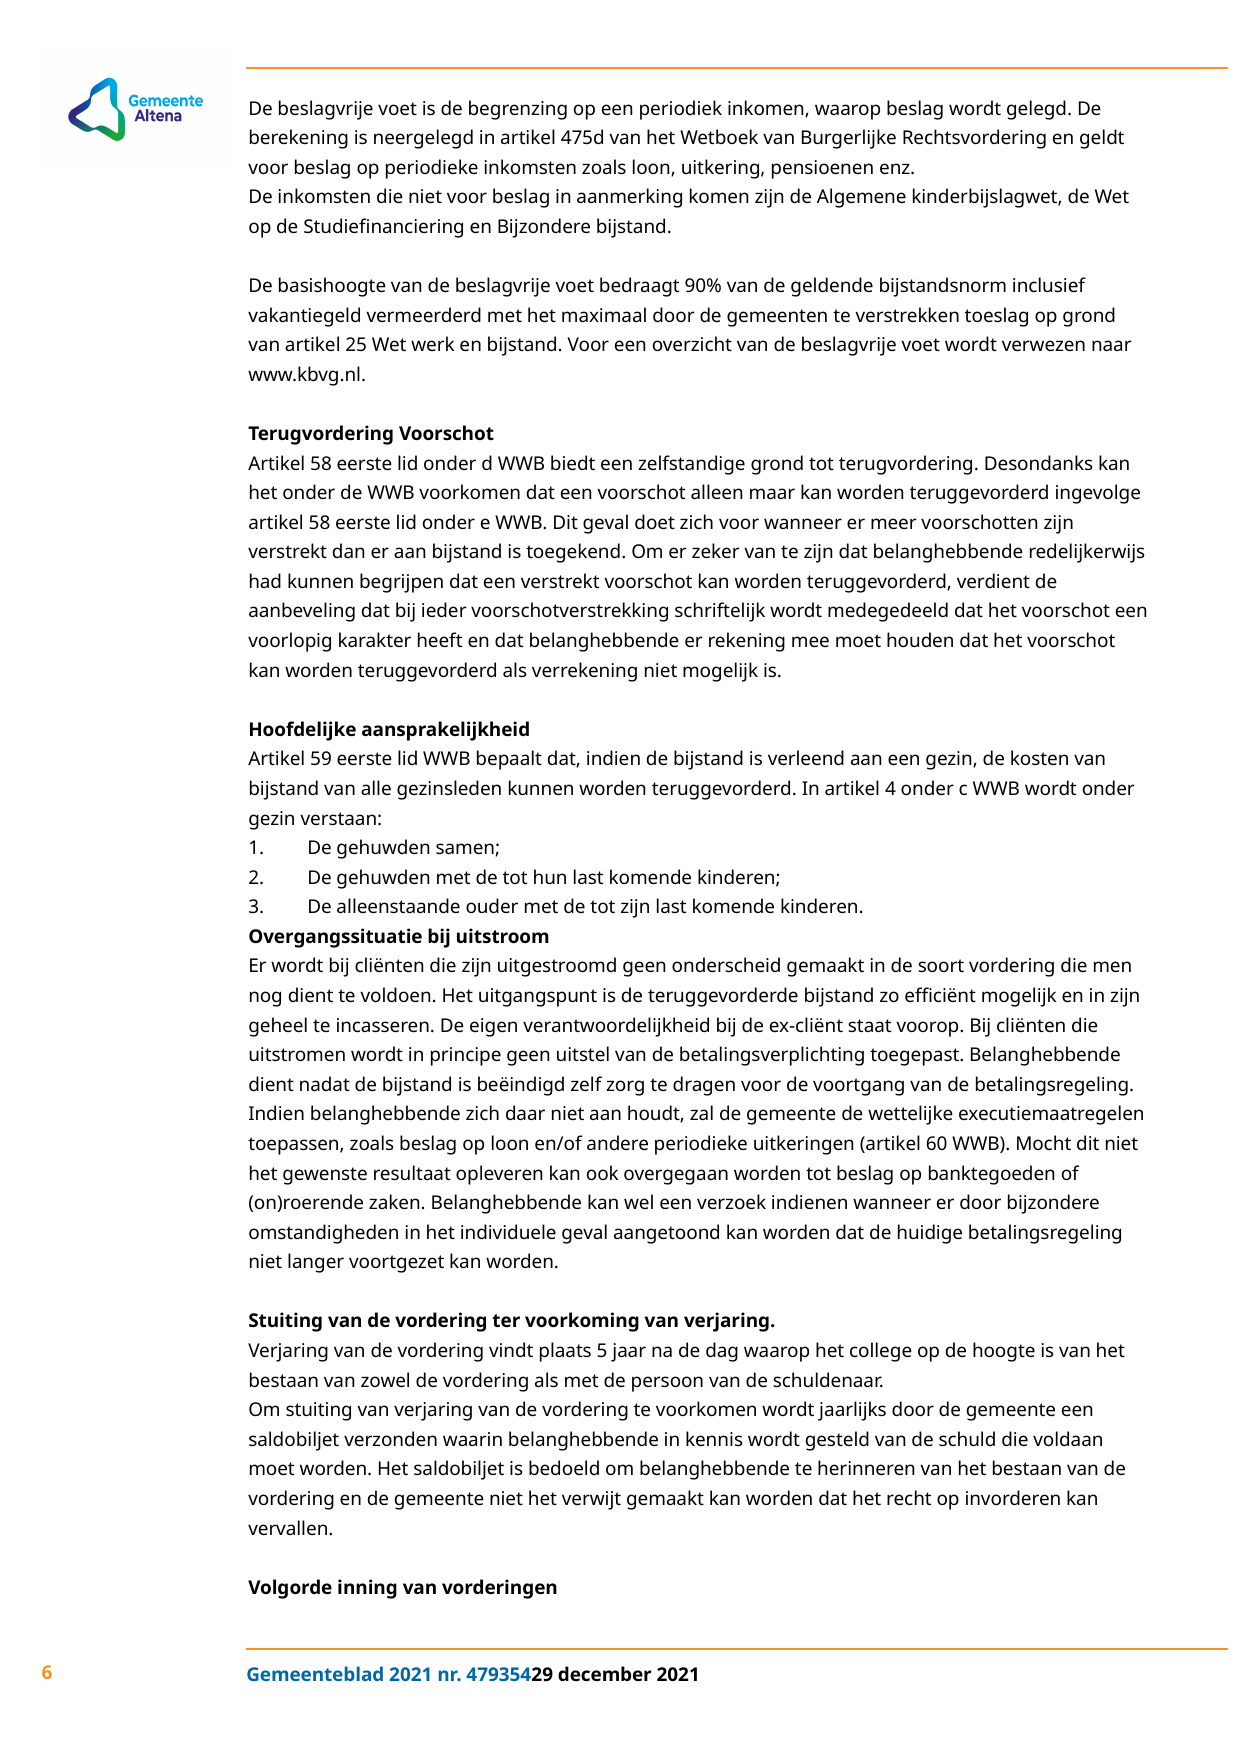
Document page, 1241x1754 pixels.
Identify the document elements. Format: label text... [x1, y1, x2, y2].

picture [41, 47, 231, 172]
list De gehuwden samen; [248, 834, 1152, 860]
text Om stuiting van verjaring van de vordering te voorkomen wordt jaarlijks door de gemeente een saldobiljet verzonden waarin belanghebbende in kennis wordt gesteld van de schuld die voldaan moet worden. Het saldobiljet is bedoeld om belanghebbende te herinneren van het bestaan van de vordering en de gemeente niet het verwijt gemaakt kan worden dat het recht op invorderen kan vervallen. [248, 1396, 1152, 1541]
text Volgorde inning van vorderingen [248, 1574, 1152, 1600]
list De gehuwden met de tot hun last komende kinderen; [248, 864, 1152, 890]
text Er wordt bij cliënten die zijn uitgestroomd geen onderscheid gemaakt in de soort vordering die men nog dient te voldoen. Het uitgangspunt is de teruggevorderde bijstand zo efficiënt mogelijk en in zijn geheel te incasseren. De eigen verantwoordelijkheid bij de ex-cliënt staat voorop. Bij cliënten die uitstromen wordt in principe geen uitstel van de betalingsverplichting toegepast. Belanghebbende dient nadat de bijstand is beëindigd zelf zorg te dragen voor de voortgang van de betalingsregeling. Indien belanghebbende zich daar niet aan houdt, zal de gemeente de wettelijke executiemaatregelen toepassen, zoals beslag op loon en/of andere periodieke uitkeringen (artikel 60 WWB). Mocht dit niet het gewenste resultaat opleveren kan ook overgegaan worden tot beslag op banktegoeden of (on)roerende zaken. Belanghebbende kan wel een verzoek indienen wanneer er door bijzondere omstandigheden in het individuele geval aangetoond kan worden dat de huidige betalingsregeling niet langer voortgezet kan worden. [248, 953, 1152, 1274]
text Stuiting van de vordering ter voorkoming van verjaring. [248, 1308, 1152, 1333]
text De basishoogte van de beslagvrije voet bedraagt 90% van de geldende bijstandsnorm inclusief vakantiegeld vermeerderd met het maximaal door de gemeenten te verstrekken toeslag op grond van artikel 25 Wet werk en bijstand. Voor een overzicht van de beslagvrije voet wordt verwezen naar www.kbvg.nl. [248, 272, 1152, 387]
text De inkomsten die niet voor beslag in aanmerking komen zijn de Algemene kinderbijslagwet, de Wet op de Studiefinanciering en Bijzondere bijstand. [248, 183, 1152, 239]
text Artikel 59 eerste lid WWB bepaalt dat, indien de bijstand is verleend aan een gezin, de kosten van bijstand van alle gezinsleden kunnen worden teruggevorderd. In artikel 4 onder c WWB wordt onder gezin verstaan: [248, 746, 1152, 831]
text Hoofdelijke aansprakelijkheid [248, 716, 1152, 742]
text Overgangssituatie bij uitstroom [248, 923, 1152, 949]
text Terugvordering Voorschot [248, 420, 1152, 446]
text Verjaring van de vordering vindt plaats 5 jaar na de dag waarop het college op de hoogte is van het bestaan van zowel de vordering als met de persoon van de schuldenaar. [248, 1337, 1152, 1393]
text Artikel 58 eerste lid onder d WWB biedt een zelfstandige grond tot terugvordering. Desondanks kan het onder de WWB voorkomen dat een voorschot alleen maar kan worden teruggevorderd ingevolge artikel 58 eerste lid onder e WWB. Dit geval doet zich voor wanneer er meer voorschotten zijn verstrekt dan er aan bijstand is toegekend. Om er zeker van te zijn dat belanghebbende redelijkerwijs had kunnen begrijpen dat een verstrekt voorschot kan worden teruggevorderd, verdient de aanbeveling dat bij ieder voorschotverstrekking schriftelijk wordt medegedeeld dat het voorschot een voorlopig karakter heeft en dat belanghebbende er rekening mee moet houden dat het voorschot kan worden teruggevorderd als verrekening niet mogelijk is. [248, 450, 1152, 683]
list De alleenstaande ouder met de tot zijn last komende kinderen. [248, 893, 1152, 919]
text De beslagvrije voet is de begrenzing op een periodiek inkomen, waarop beslag wordt gelegd. De berekening is neergelegd in artikel 475d van het Wetboek van Burgerlijke Rechtsvordering en geldt voor beslag op periodieke inkomsten zoals loon, uitkering, pensioenen enz. [248, 95, 1152, 180]
